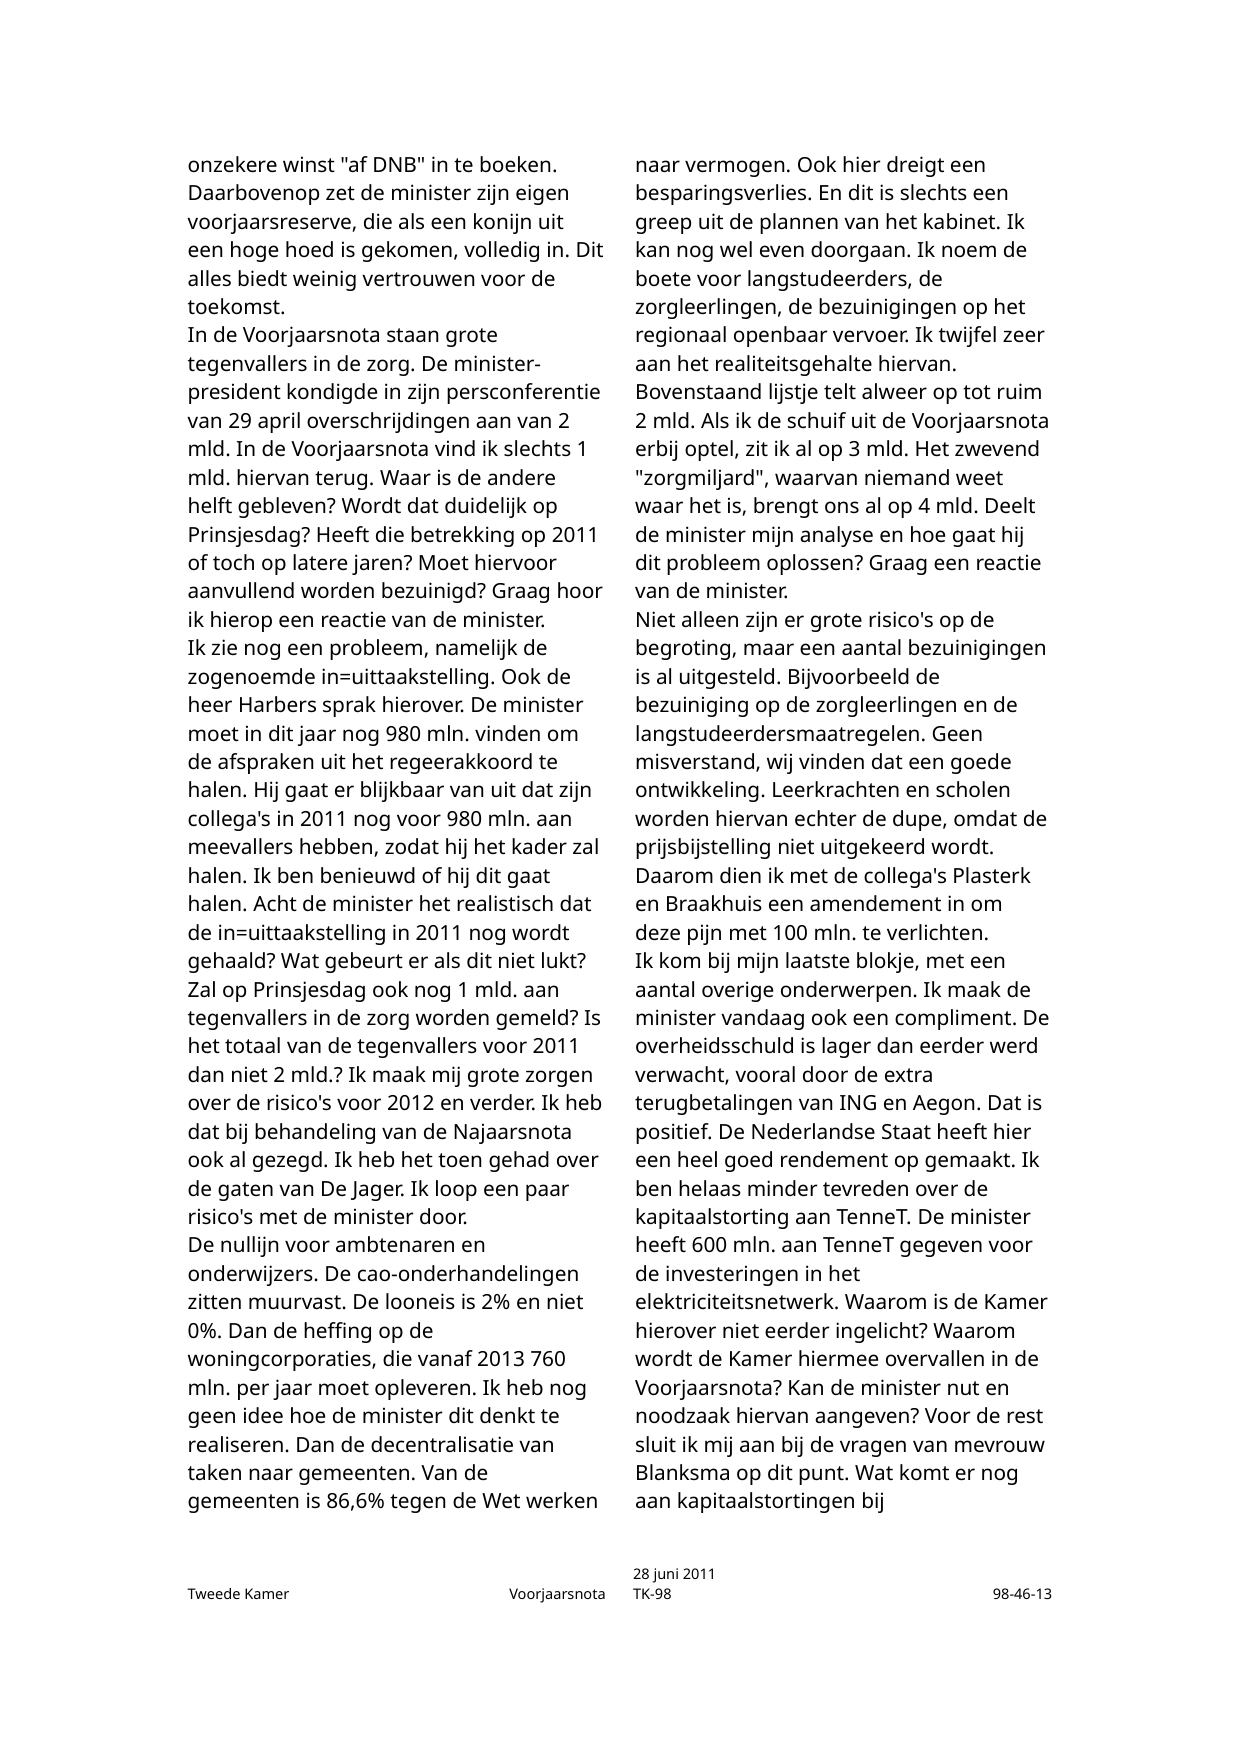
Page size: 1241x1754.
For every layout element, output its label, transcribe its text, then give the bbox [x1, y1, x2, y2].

text In de Voorjaarsnota staan grote tegenvallers in de zorg. De minister-president kondigde in zijn persconferentie van 29 april overschrijdingen aan van 2 mld. In de Voorjaarsnota vind ik slechts 1 mld. hiervan terug. Waar is de andere helft gebleven? Wordt dat duidelijk op Prinsjesdag? Heeft die betrekking op 2011 of toch op latere jaren? Moet hiervoor aanvullend worden bezuinigd? Graag hoor ik hierop een reactie van de minister. [187, 321, 605, 633]
text Ik kom bij mijn laatste blokje, met een aantal overige onderwerpen. Ik maak de minister vandaag ook een compliment. De overheidsschuld is lager dan eerder werd verwacht, vooral door de extra terugbetalingen van ING en Aegon. Dat is positief. De Nederlandse Staat heeft hier een heel goed rendement op gemaakt. Ik ben helaas minder tevreden over de kapitaalstorting aan TenneT. De minister heeft 600 mln. aan TenneT gegeven voor de investeringen in het elektriciteitsnetwerk. Waarom is de Kamer hierover niet eerder ingelicht? Waarom wordt de Kamer hiermee overvallen in de Voorjaarsnota? Kan de minister nut en noodzaak hiervan aangeven? Voor de rest sluit ik mij aan bij de vragen van mevrouw Blanksma op dit punt. Wat komt er nog aan kapitaalstortingen bij [635, 946, 1053, 1515]
text Ik zie nog een probleem, namelijk de zogenoemde in=uittaakstelling. Ook de heer Harbers sprak hierover. De minister moet in dit jaar nog 980 mln. vinden om de afspraken uit het regeerakkoord te halen. Hij gaat er blijkbaar van uit dat zijn collega's in 2011 nog voor 980 mln. aan meevallers hebben, zodat hij het kader zal halen. Ik ben benieuwd of hij dit gaat halen. Acht de minister het realistisch dat de in=uittaakstelling in 2011 nog wordt gehaald? Wat gebeurt er als dit niet lukt? Zal op Prinsjesdag ook nog 1 mld. aan tegenvallers in de zorg worden gemeld? Is het totaal van de tegenvallers voor 2011 dan niet 2 mld.? Ik maak mij grote zorgen over de risico's voor 2012 en verder. Ik heb dat bij behandeling van de Najaarsnota ook al gezegd. Ik heb het toen gehad over de gaten van De Jager. Ik loop een paar risico's met de minister door. [187, 633, 605, 1231]
text De nullijn voor ambtenaren en onderwijzers. De cao-onderhandelingen zitten muurvast. De looneis is 2% en niet 0%. Dan de heffing op de woningcorporaties, die vanaf 2013 760 mln. per jaar moet opleveren. Ik heb nog geen idee hoe de minister dit denkt te realiseren. Dan de decentralisatie van taken naar gemeenten. Van de gemeenten is 86,6% tegen de Wet werken [187, 1231, 605, 1515]
text Niet alleen zijn er grote risico's op de begroting, maar een aantal bezuinigingen is al uitgesteld. Bijvoorbeeld de bezuiniging op de zorgleerlingen en de langstudeerdersmaatregelen. Geen misverstand, wij vinden dat een goede ontwikkeling. Leerkrachten en scholen worden hiervan echter de dupe, omdat de prijsbijstelling niet uitgekeerd wordt. Daarom dien ik met de collega's Plasterk en Braakhuis een amendement in om deze pijn met 100 mln. te verlichten. [635, 605, 1053, 946]
text onzekere winst "af DNB" in te boeken. Daarbovenop zet de minister zijn eigen voorjaarsreserve, die als een konijn uit een hoge hoed is gekomen, volledig in. Dit alles biedt weinig vertrouwen voor de toekomst. [187, 150, 605, 321]
text naar vermogen. Ook hier dreigt een besparingsverlies. En dit is slechts een greep uit de plannen van het kabinet. Ik kan nog wel even doorgaan. Ik noem de boete voor langstudeerders, de zorgleerlingen, de bezuinigingen op het regionaal openbaar vervoer. Ik twijfel zeer aan het realiteitsgehalte hiervan. Bovenstaand lijstje telt alweer op tot ruim 2 mld. Als ik de schuif uit de Voorjaarsnota erbij optel, zit ik al op 3 mld. Het zwevend "zorgmiljard", waarvan niemand weet waar het is, brengt ons al op 4 mld. Deelt de minister mijn analyse en hoe gaat hij dit probleem oplossen? Graag een reactie van de minister. [635, 150, 1053, 605]
